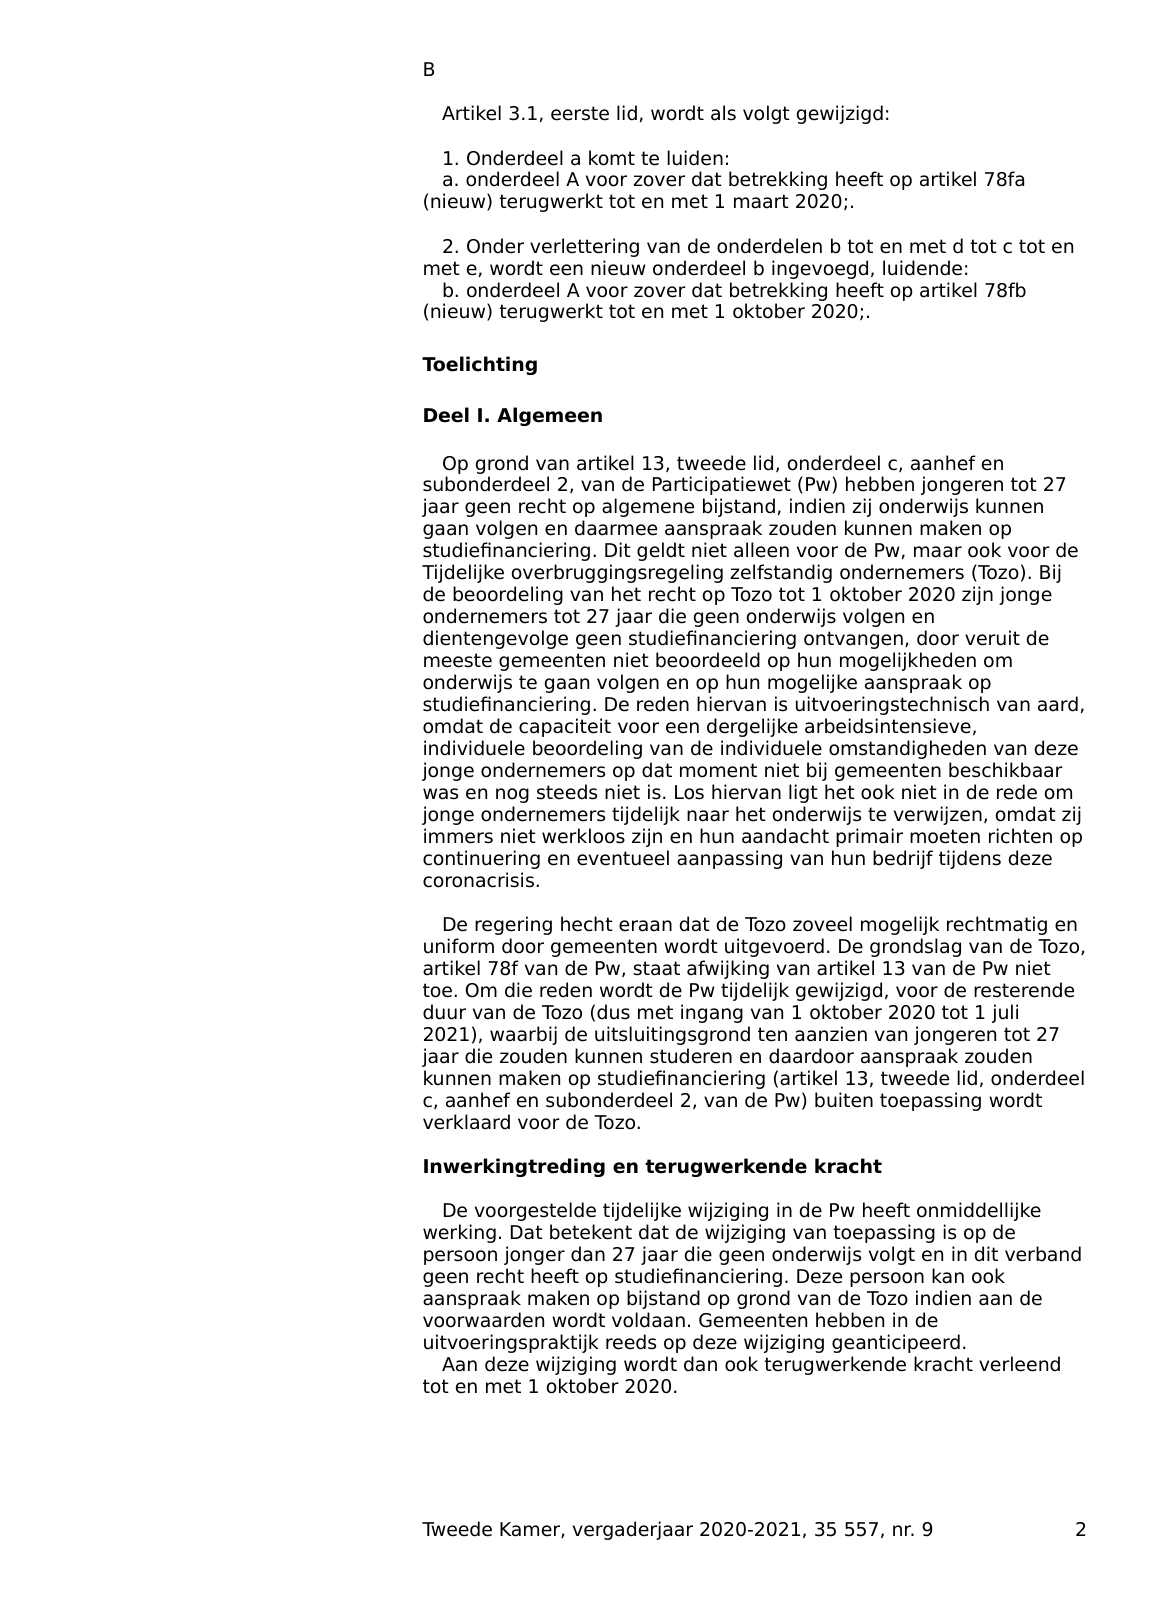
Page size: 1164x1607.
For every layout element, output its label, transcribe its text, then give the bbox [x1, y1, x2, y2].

text De regering hecht eraan dat de Tozo zoveel mogelijk rechtmatig en uniform door gemeenten wordt uitgevoerd. De grondslag van de Tozo, artikel 78f van de Pw, staat afwijking van artikel 13 van de Pw niet toe. Om die reden wordt de Pw tijdelijk gewijzigd, voor de resterende duur van de Tozo (dus met ingang van 1 oktober 2020 tot 1 juli 2021), waarbij de uitsluitingsgrond ten aanzien van jongeren tot 27 jaar die zouden kunnen studeren en daardoor aanspraak zouden kunnen maken op studiefinanciering (artikel 13, tweede lid, onderdeel c, aanhef en subonderdeel 2, van de Pw) buiten toepassing wordt verklaard voor de Tozo. [422, 914, 1087, 1134]
text 2. Onder verlettering van de onderdelen b tot en met d tot c tot en met e, wordt een nieuw onderdeel b ingevoegd, luidende: [422, 236, 1087, 279]
text b. onderdeel A voor zover dat betrekking heeft op artikel 78fb (nieuw) terugwerkt tot en met 1 oktober 2020;. [422, 279, 1087, 323]
text Aan deze wijziging wordt dan ook terugwerkende kracht verleend tot en met 1 oktober 2020. [422, 1354, 1087, 1398]
subtitle B [422, 59, 1087, 81]
subtitle Deel I. Algemeen [422, 405, 1087, 427]
subtitle Toelichting [422, 353, 1087, 375]
text Artikel 3.1, eerste lid, wordt als volgt gewijzigd: [422, 103, 1087, 125]
text De voorgestelde tijdelijke wijziging in de Pw heeft onmiddellijke werking. Dat betekent dat de wijziging van toepassing is op de persoon jonger dan 27 jaar die geen onderwijs volgt en in dit verband geen recht heeft op studiefinanciering. Deze persoon kan ook aanspraak maken op bijstand op grond van de Tozo indien aan de voorwaarden wordt voldaan. Gemeenten hebben in de uitvoeringspraktijk reeds op deze wijziging geanticipeerd. [422, 1200, 1087, 1354]
text Op grond van artikel 13, tweede lid, onderdeel c, aanhef en subonderdeel 2, van de Participatiewet (Pw) hebben jongeren tot 27 jaar geen recht op algemene bijstand, indien zij onderwijs kunnen gaan volgen en daarmee aanspraak zouden kunnen maken op studiefinanciering. Dit geldt niet alleen voor de Pw, maar ook voor de Tijdelijke overbruggingsregeling zelfstandig ondernemers (Tozo). Bij de beoordeling van het recht op Tozo tot 1 oktober 2020 zijn jonge ondernemers tot 27 jaar die geen onderwijs volgen en dientengevolge geen studiefinanciering ontvangen, door veruit de meeste gemeenten niet beoordeeld op hun mogelijkheden om onderwijs te gaan volgen en op hun mogelijke aanspraak op studiefinanciering. De reden hiervan is uitvoeringstechnisch van aard, omdat de capaciteit voor een dergelijke arbeidsintensieve, individuele beoordeling van de individuele omstandigheden van deze jonge ondernemers op dat moment niet bij gemeenten beschikbaar was en nog steeds niet is. Los hiervan ligt het ook niet in de rede om jonge ondernemers tijdelijk naar het onderwijs te verwijzen, omdat zij immers niet werkloos zijn en hun aandacht primair moeten richten op continuering en eventueel aanpassing van hun bedrijf tijdens deze coronacrisis. [422, 452, 1087, 892]
subtitle Inwerkingtreding en terugwerkende kracht [422, 1156, 1087, 1178]
text 1. Onderdeel a komt te luiden: [422, 147, 1087, 169]
text a. onderdeel A voor zover dat betrekking heeft op artikel 78fa (nieuw) terugwerkt tot en met 1 maart 2020;. [422, 169, 1087, 213]
